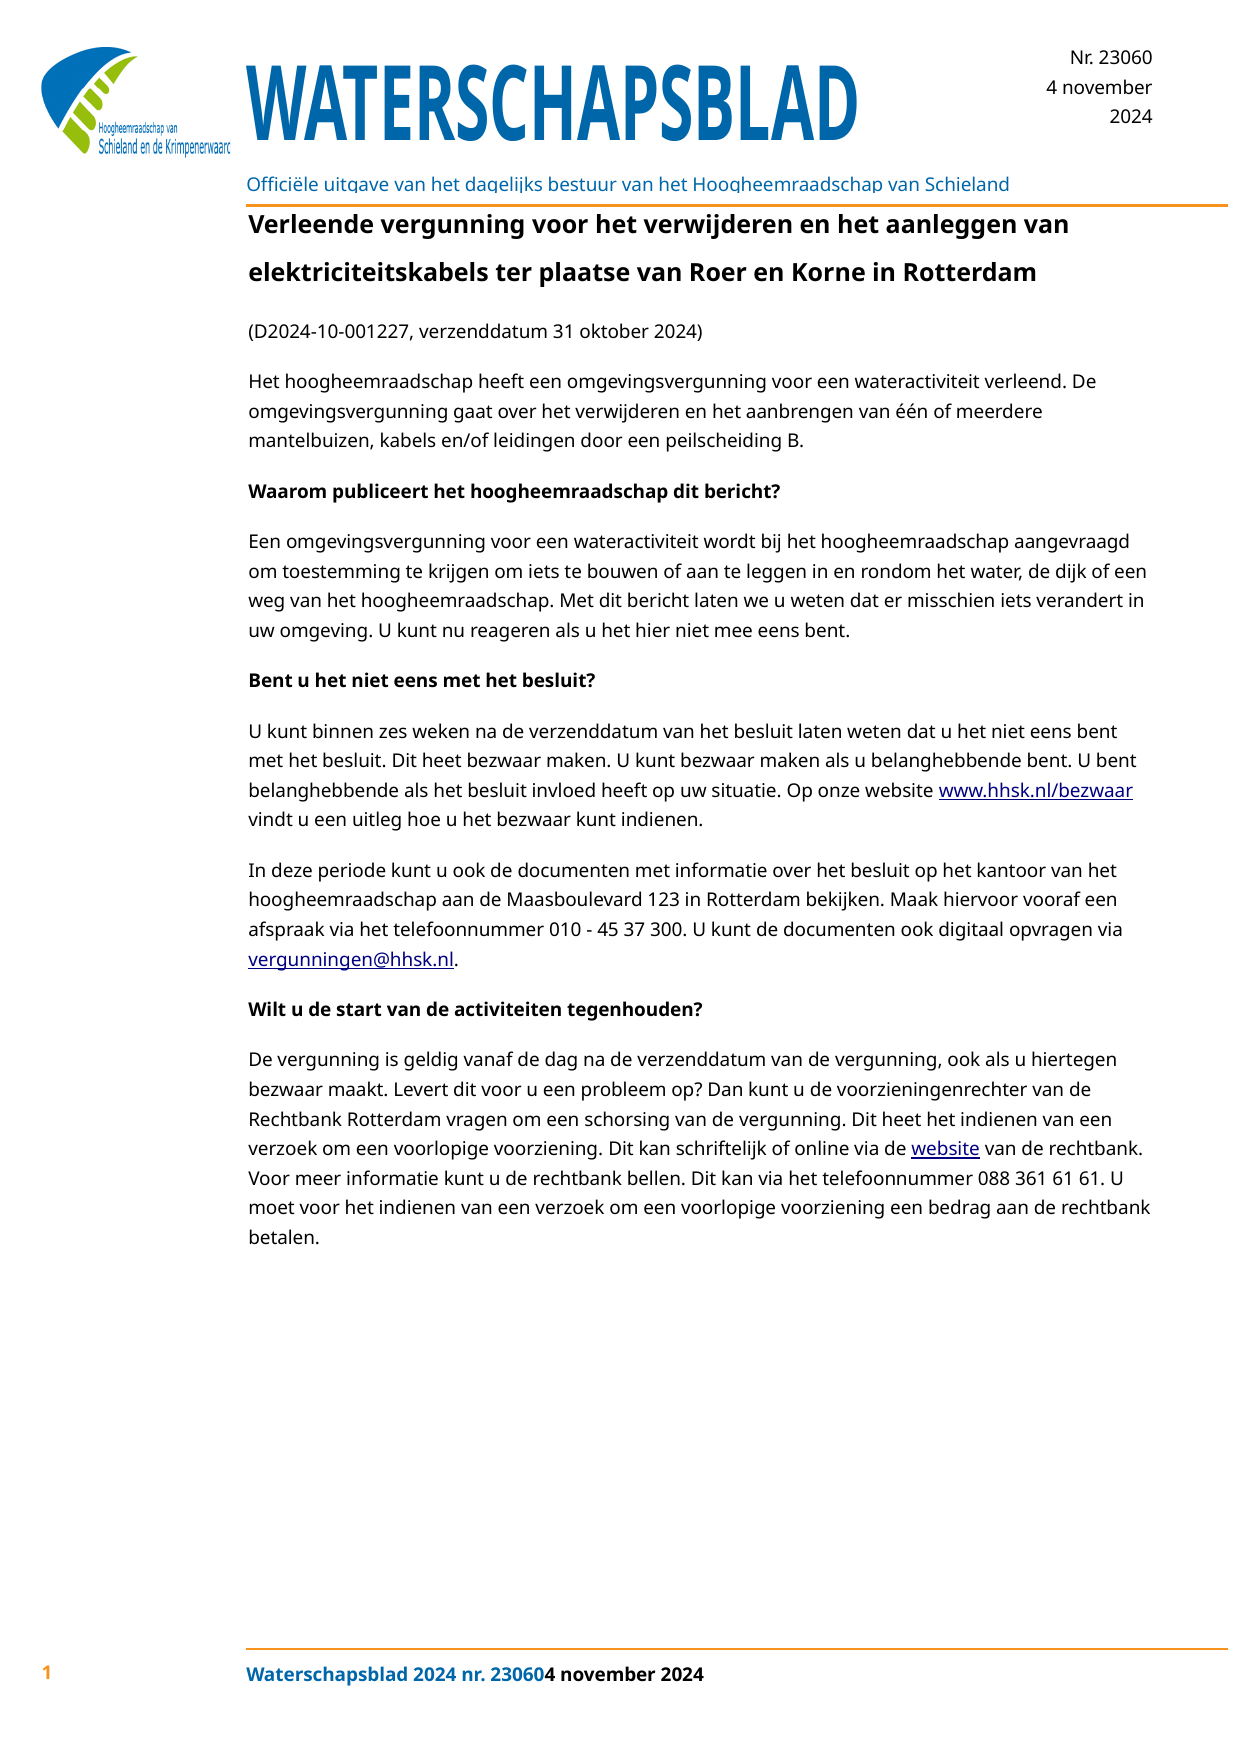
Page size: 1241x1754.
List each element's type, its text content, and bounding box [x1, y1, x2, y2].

text Waarom publiceert het hoogheemraadschap dit bericht? [248, 478, 1152, 504]
text De vergunning is geldig vanaf de dag na de verzenddatum van de vergunning, ook als u hiertegen bezwaar maakt. Levert dit voor u een probleem op? Dan kunt u de voorzieningenrechter van de Rechtbank Rotterdam vragen om een schorsing van de vergunning. Dit heet het indienen van een verzoek om een voorlopige voorziening. Dit kan schriftelijk of online via de website van de rechtbank. Voor meer informatie kunt u de rechtbank bellen. Dit kan via het telefoonnummer 088 361 61 61. U moet voor het indienen van een verzoek om een voorlopige voorziening een bedrag aan de rechtbank betalen. [248, 1047, 1152, 1250]
text Het hoogheemraadschap heeft een omgevingsvergunning voor een wateractiviteit verleend. De omgevingsvergunning gaat over het verwijderen en het aanbrengen van één of meerdere mantelbuizen, kabels en/of leidingen door een peilscheiding B. [248, 368, 1152, 453]
text U kunt binnen zes weken na de verzenddatum van het besluit laten weten dat u het niet eens bent met het besluit. Dit heet bezwaar maken. U kunt bezwaar maken als u belanghebbende bent. U bent belanghebbende als het besluit invloed heeft op uw situatie. Op onze website www.hhsk.nl/bezwaar vindt u een uitleg hoe u het bezwaar kunt indienen. [248, 718, 1152, 832]
text Verleende vergunning voor het verwijderen en het aanleggen van elektriciteitskabels ter plaatse van Roer en Korne in Rotterdam [248, 207, 1152, 288]
text Bent u het niet eens met het besluit? [248, 667, 1152, 693]
text In deze periode kunt u ook de documenten met informatie over het besluit op het kantoor van het hoogheemraadschap aan de Maasboulevard 123 in Rotterdam bekijken. Maak hiervoor vooraf een afspraak via het telefoonnummer 010 - 45 37 300. U kunt de documenten ook digitaal opvragen via vergunningen@hhsk.nl. [248, 857, 1152, 972]
text (D2024-10-001227, verzenddatum 31 oktober 2024) [248, 318, 1152, 344]
text Een omgevingsvergunning voor een wateractiviteit wordt bij het hoogheemraadschap aangevraagd om toestemming te krijgen om iets te bouwen of aan te leggen in en rondom het water, de dijk of een weg van het hoogheemraadschap. Met dit bericht laten we u weten dat er misschien iets verandert in uw omgeving. U kunt nu reageren als u het hier niet mee eens bent. [248, 528, 1152, 643]
picture [41, 47, 231, 172]
text Wilt u de start van de activiteiten tegenhouden? [248, 996, 1152, 1022]
